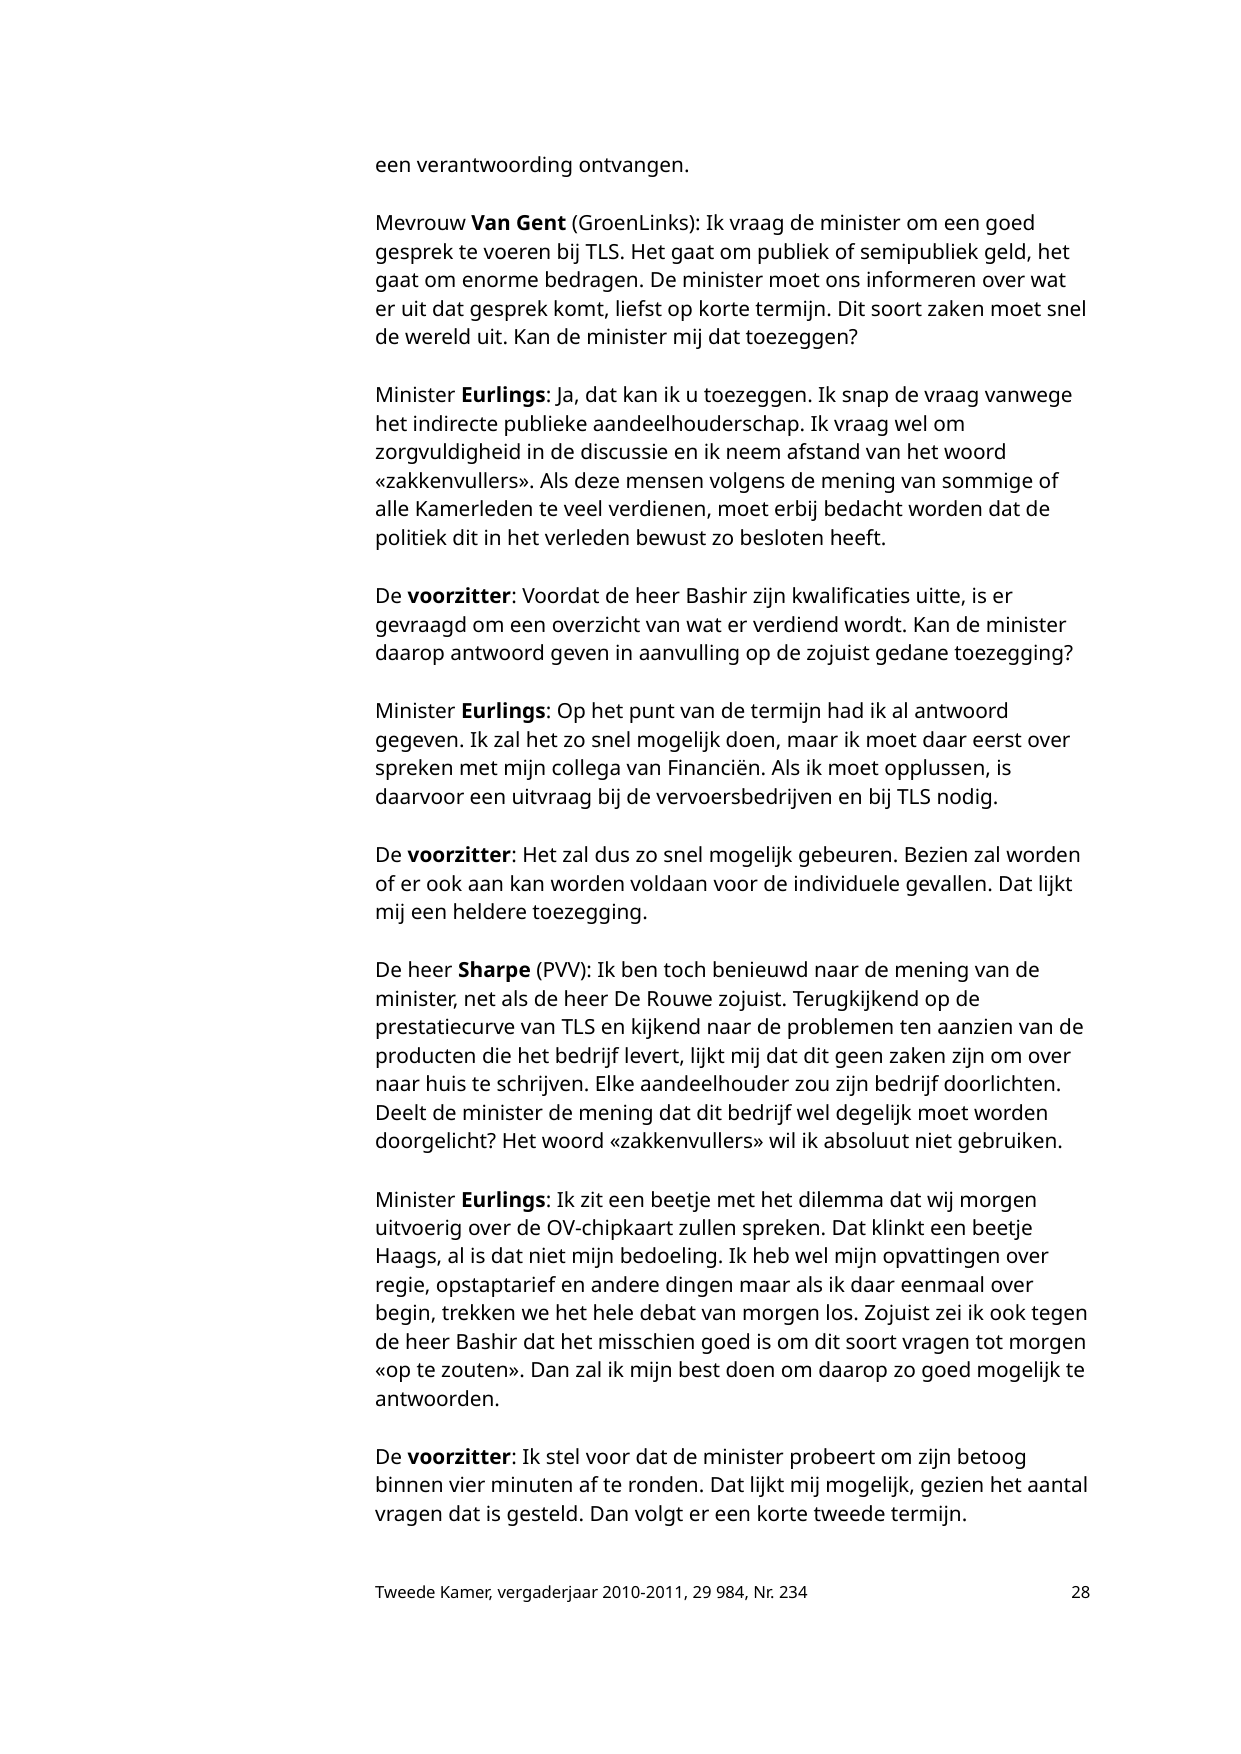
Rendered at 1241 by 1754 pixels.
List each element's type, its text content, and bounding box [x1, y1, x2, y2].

text Minister Eurlings: Op het punt van de termijn had ik al antwoord gegeven. Ik zal het zo snel mogelijk doen, maar ik moet daar eerst over spreken met mijn collega van Financiën. Als ik moet opplussen, is daarvoor een uitvraag bij de vervoersbedrijven en bij TLS nodig. [375, 697, 1090, 810]
text De voorzitter: Voordat de heer Bashir zijn kwalificaties uitte, is er gevraagd om een overzicht van wat er verdiend wordt. Kan de minister daarop antwoord geven in aanvulling op de zojuist gedane toezegging? [375, 581, 1090, 667]
text Minister Eurlings: Ik zit een beetje met het dilemma dat wij morgen uitvoerig over de OV-chipkaart zullen spreken. Dat klinkt een beetje Haags, al is dat niet mijn bedoeling. Ik heb wel mijn opvattingen over regie, opstaptarief en andere dingen maar als ik daar eenmaal over begin, trekken we het hele debat van morgen los. Zojuist zei ik ook tegen de heer Bashir dat het misschien goed is om dit soort vragen tot morgen «op te zouten». Dan zal ik mijn best doen om daarop zo goed mogelijk te antwoorden. [375, 1185, 1090, 1412]
text Mevrouw Van Gent (GroenLinks): Ik vraag de minister om een goed gesprek te voeren bij TLS. Het gaat om publiek of semipubliek geld, het gaat om enorme bedragen. De minister moet ons informeren over wat er uit dat gesprek komt, liefst op korte termijn. Dit soort zaken moet snel de wereld uit. Kan de minister mij dat toezeggen? [375, 208, 1090, 351]
text Minister Eurlings: Ja, dat kan ik u toezeggen. Ik snap de vraag vanwege het indirecte publieke aandeelhouderschap. Ik vraag wel om zorgvuldigheid in de discussie en ik neem afstand van het woord «zakkenvullers». Als deze mensen volgens de mening van sommige of alle Kamerleden te veel verdienen, moet erbij bedacht worden dat de politiek dit in het verleden bewust zo besloten heeft. [375, 381, 1090, 551]
text De heer Sharpe (PVV): Ik ben toch benieuwd naar de mening van de minister, net als de heer De Rouwe zojuist. Terugkijkend op de prestatiecurve van TLS en kijkend naar de problemen ten aanzien van de producten die het bedrijf levert, lijkt mij dat dit geen zaken zijn om over naar huis te schrijven. Elke aandeelhouder zou zijn bedrijf doorlichten. Deelt de minister de mening dat dit bedrijf wel degelijk moet worden doorgelicht? Het woord «zakkenvullers» wil ik absoluut niet gebruiken. [375, 956, 1090, 1155]
text De voorzitter: Het zal dus zo snel mogelijk gebeuren. Bezien zal worden of er ook aan kan worden voldaan voor de individuele gevallen. Dat lijkt mij een heldere toezegging. [375, 840, 1090, 926]
text De voorzitter: Ik stel voor dat de minister probeert om zijn betoog binnen vier minuten af te ronden. Dat lijkt mij mogelijk, gezien het aantal vragen dat is gesteld. Dan volgt er een korte tweede termijn. [375, 1442, 1090, 1527]
text een verantwoording ontvangen. [375, 150, 1090, 178]
